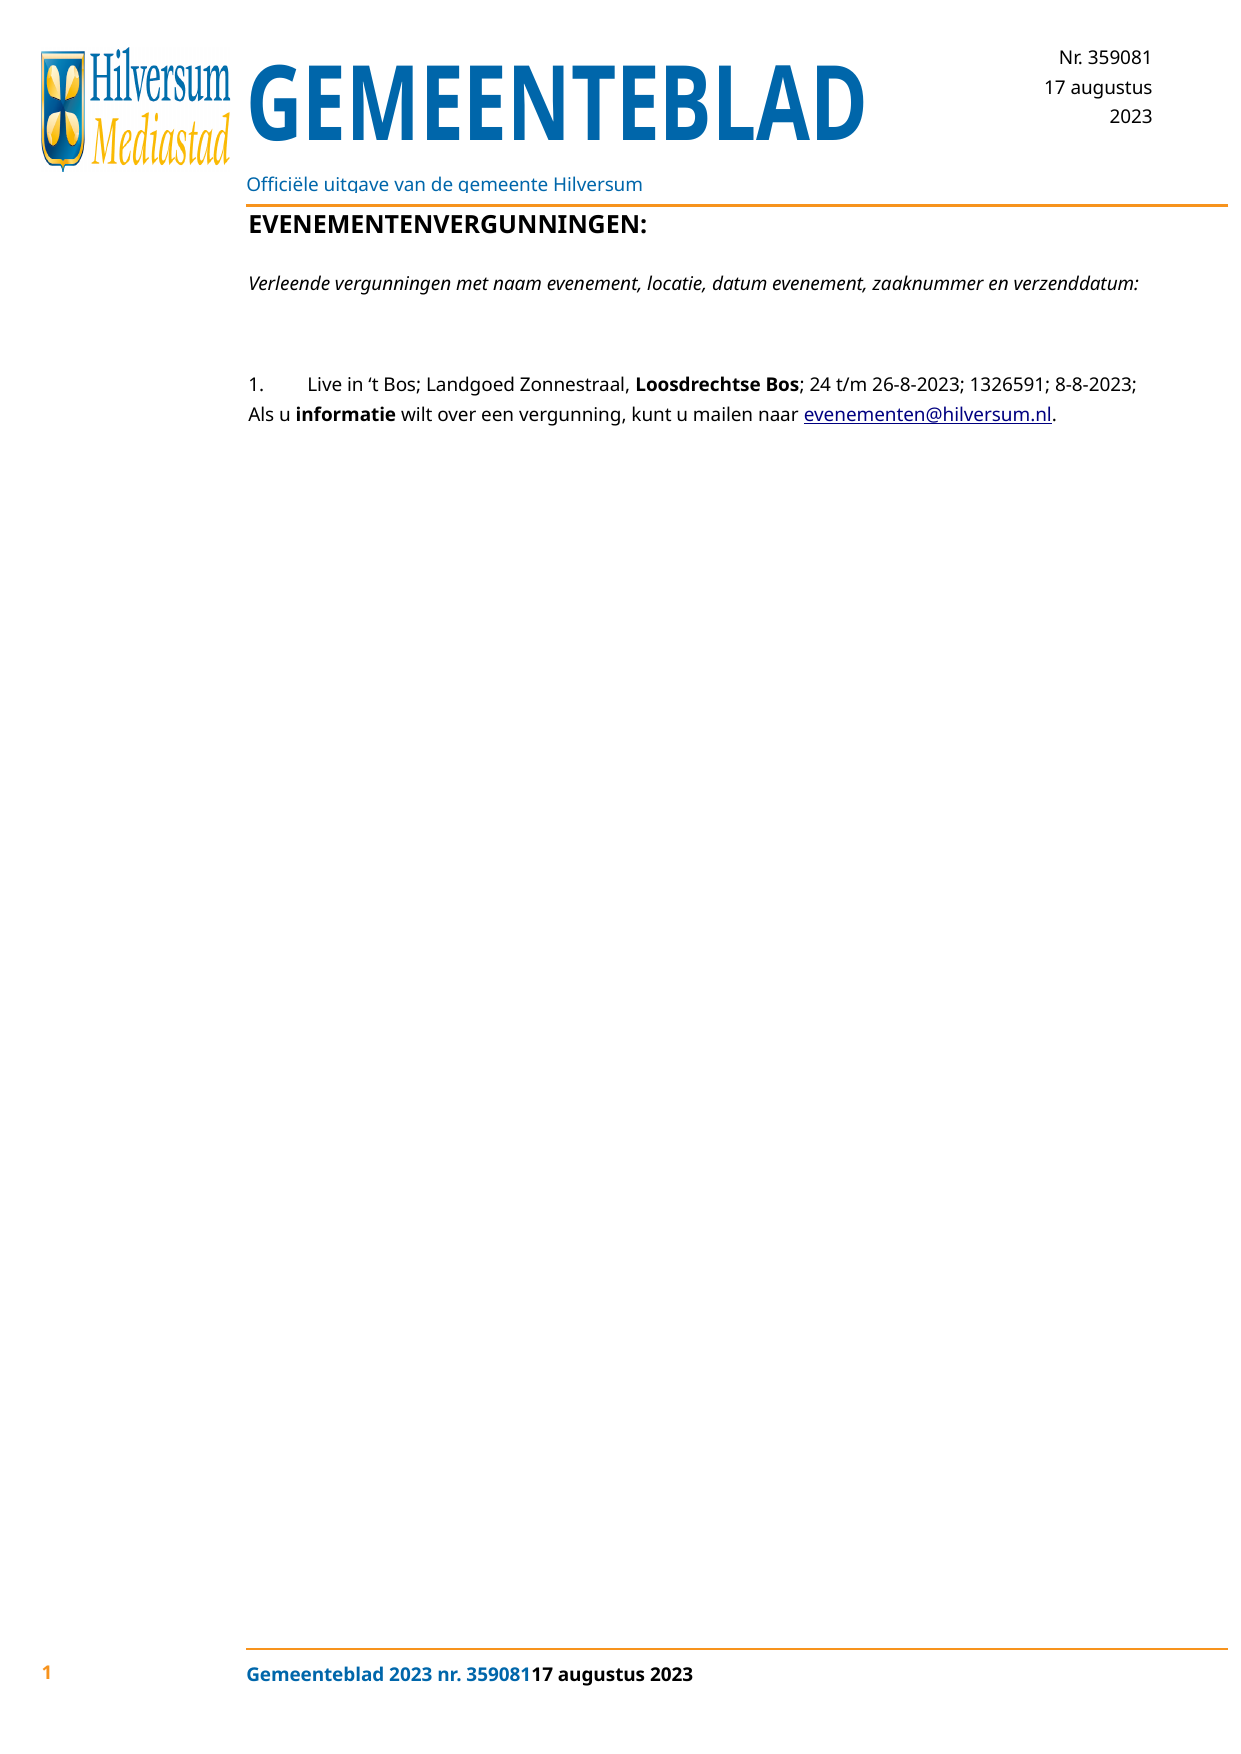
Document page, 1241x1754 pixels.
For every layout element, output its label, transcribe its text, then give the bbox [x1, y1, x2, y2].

text Als u informatie wilt over een vergunning, kunt u mailen naar evenementen@hilversum.nl. [248, 401, 1152, 426]
list Live in ‘t Bos; Landgoed Zonnestraal, Loosdrechtse Bos; 24 t/m 26-8-2023; 1326591; 8-8-2023; [248, 371, 1152, 397]
text Verleende vergunningen met naam evenement, locatie, datum evenement, zaaknummer en verzenddatum: [248, 270, 1152, 296]
picture [41, 47, 231, 172]
text EVENEMENTENVERGUNNINGEN: [248, 207, 1152, 241]
